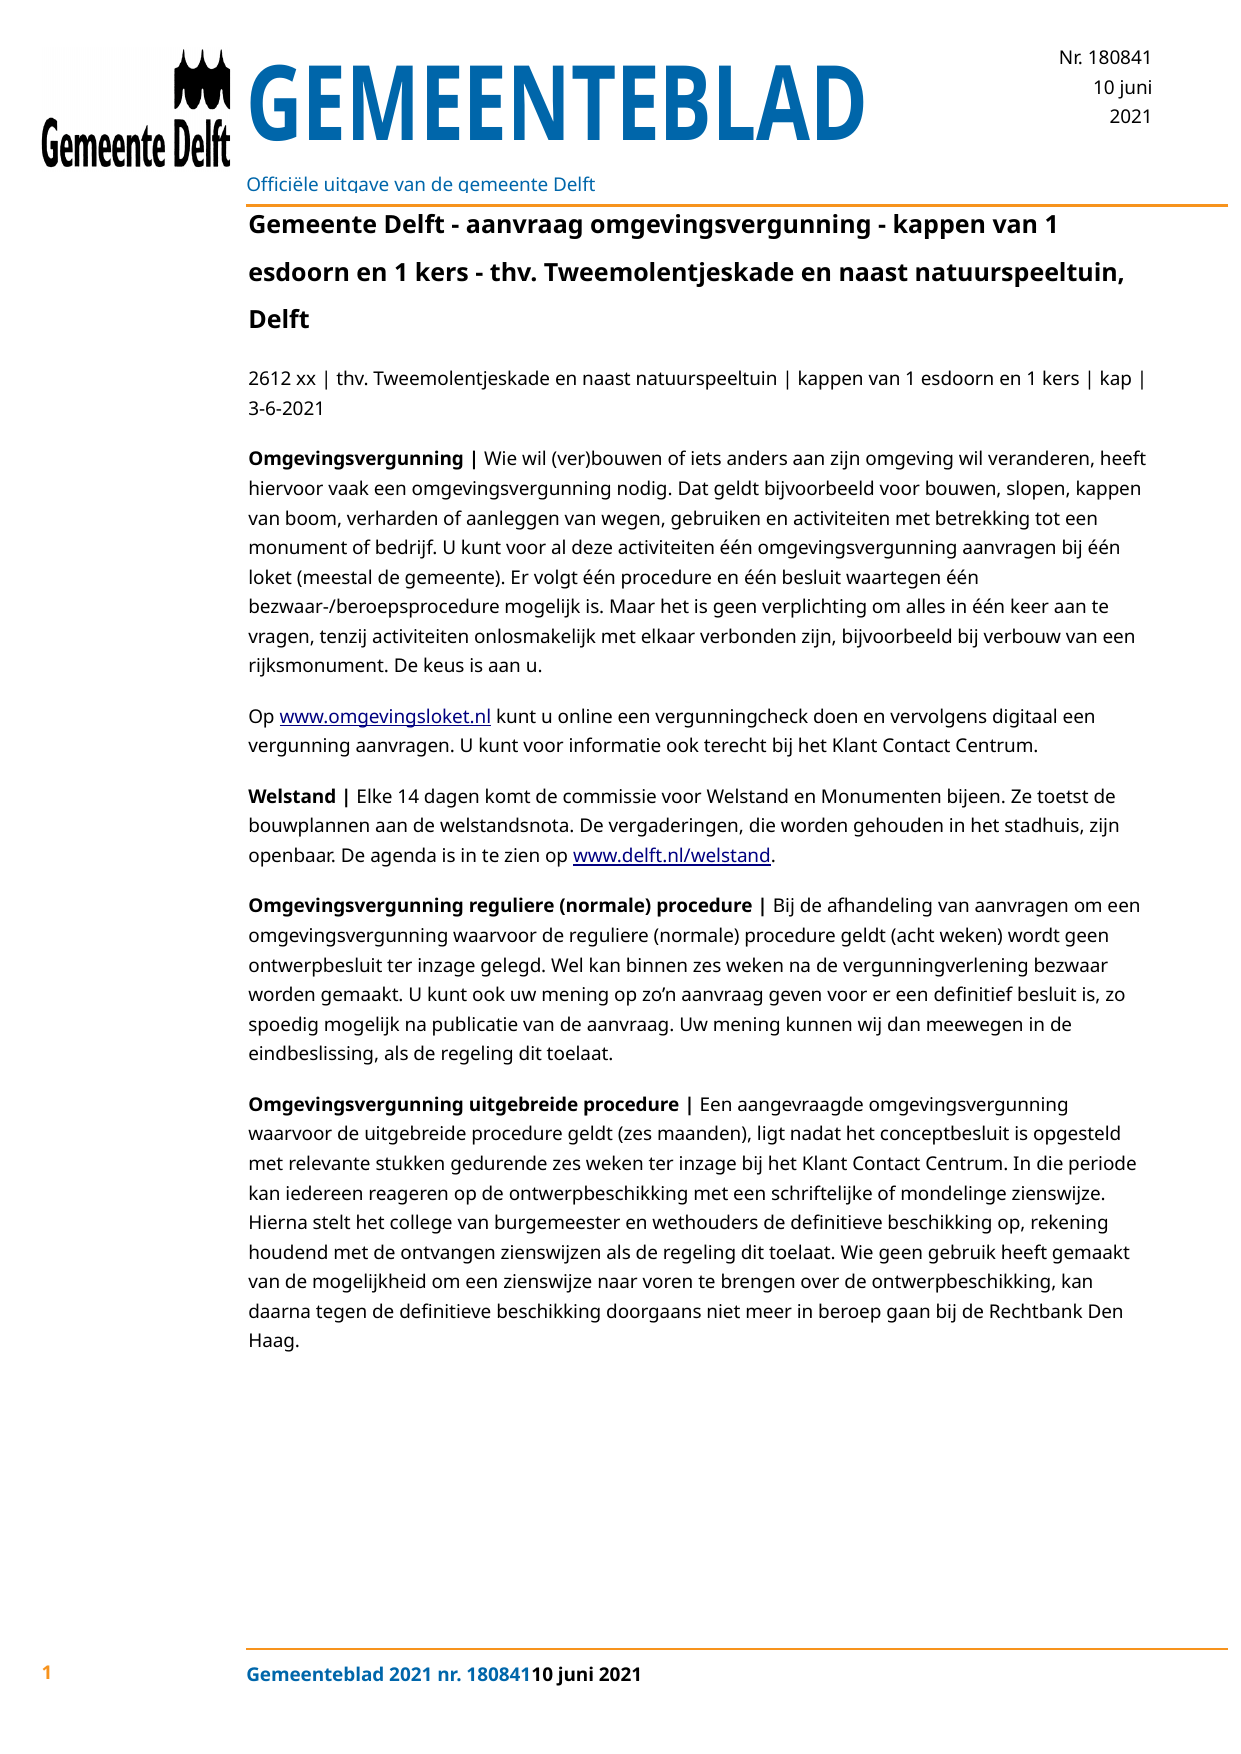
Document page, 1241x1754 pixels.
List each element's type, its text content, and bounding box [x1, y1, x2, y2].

text Op www.omgevingsloket.nl kunt u online een vergunningcheck doen en vervolgens digitaal een vergunning aanvragen. U kunt voor informatie ook terecht bij het Klant Contact Centrum. [248, 703, 1152, 758]
picture [41, 47, 231, 172]
text Welstand | Elke 14 dagen komt de commissie voor Welstand en Monumenten bijeen. Ze toetst de bouwplannen aan de welstandsnota. De vergaderingen, die worden gehouden in het stadhuis, zijn openbaar. De agenda is in te zien op www.delft.nl/welstand. [248, 783, 1152, 868]
text Gemeente Delft - aanvraag omgevingsvergunning - kappen van 1 esdoorn en 1 kers - thv. Tweemolentjeskade en naast natuurspeeltuin, Delft [248, 207, 1152, 336]
text Omgevingsvergunning uitgebreide procedure | Een aangevraagde omgevingsvergunning waarvoor de uitgebreide procedure geldt (zes maanden), ligt nadat het conceptbesluit is opgesteld met relevante stukken gedurende zes weken ter inzage bij het Klant Contact Centrum. In die periode kan iedereen reageren op de ontwerpbeschikking met een schriftelijke of mondelinge zienswijze. Hierna stelt het college van burgemeester en wethouders de definitieve beschikking op, rekening houdend met de ontvangen zienswijzen als de regeling dit toelaat. Wie geen gebruik heeft gemaakt van de mogelijkheid om een zienswijze naar voren te brengen over de ontwerpbeschikking, kan daarna tegen de definitieve beschikking doorgaans niet meer in beroep gaan bij de Rechtbank Den Haag. [248, 1091, 1152, 1353]
text 2612 xx | thv. Tweemolentjeskade en naast natuurspeeltuin | kappen van 1 esdoorn en 1 kers | kap | 3-6-2021 [248, 366, 1152, 421]
text Omgevingsvergunning | Wie wil (ver)bouwen of iets anders aan zijn omgeving wil veranderen, heeft hiervoor vaak een omgevingsvergunning nodig. Dat geldt bijvoorbeeld voor bouwen, slopen, kappen van boom, verharden of aanleggen van wegen, gebruiken en activiteiten met betrekking tot een monument of bedrijf. U kunt voor al deze activiteiten één omgevingsvergunning aanvragen bij één loket (meestal de gemeente). Er volgt één procedure en één besluit waartegen één bezwaar-/beroepsprocedure mogelijk is. Maar het is geen verplichting om alles in één keer aan te vragen, tenzij activiteiten onlosmakelijk met elkaar verbonden zijn, bijvoorbeeld bij verbouw van een rijksmonument. De keus is aan u. [248, 446, 1152, 678]
text Omgevingsvergunning reguliere (normale) procedure | Bij de afhandeling van aanvragen om een omgevingsvergunning waarvoor de reguliere (normale) procedure geldt (acht weken) wordt geen ontwerpbesluit ter inzage gelegd. Wel kan binnen zes weken na de vergunningverlening bezwaar worden gemaakt. U kunt ook uw mening op zo’n aanvraag geven voor er een definitief besluit is, zo spoedig mogelijk na publicatie van de aanvraag. Uw mening kunnen wij dan meewegen in de eindbeslissing, als de regeling dit toelaat. [248, 893, 1152, 1066]
